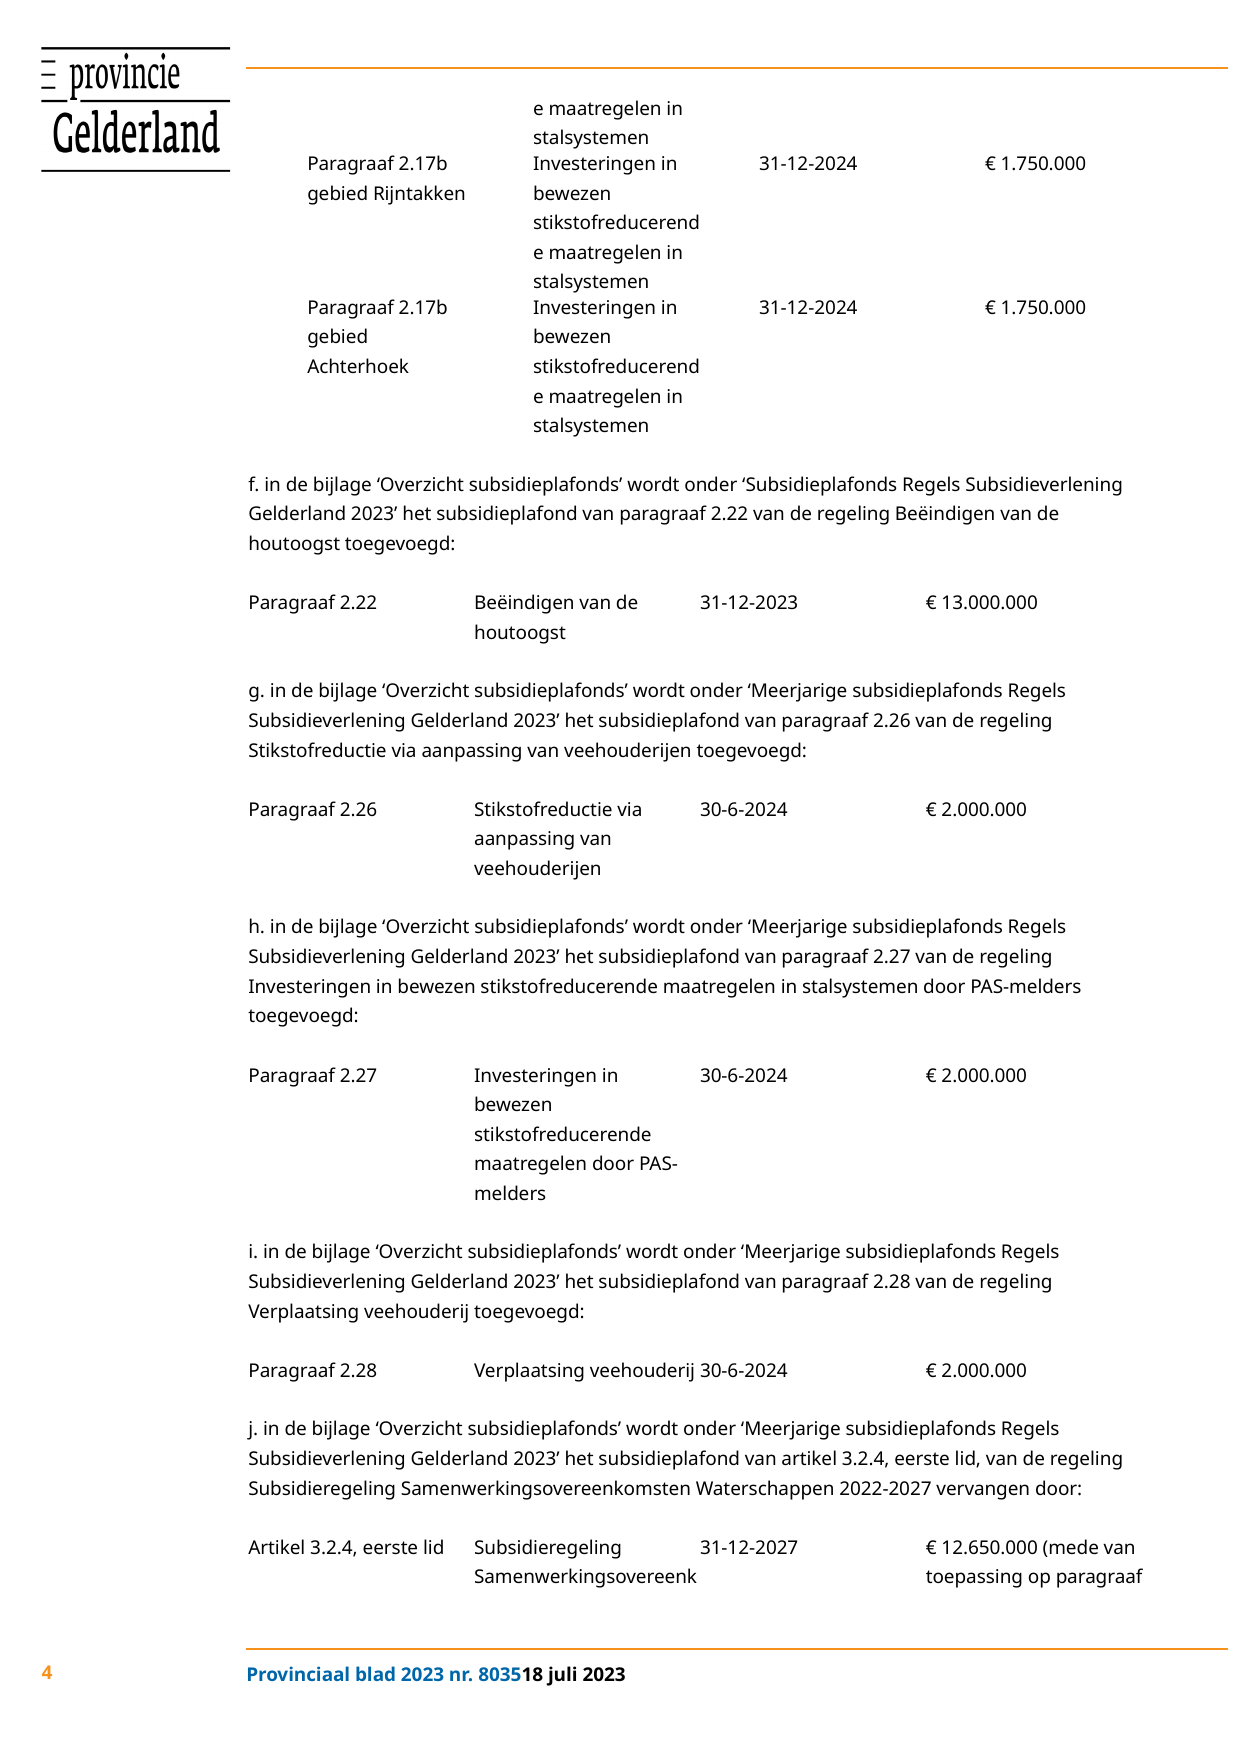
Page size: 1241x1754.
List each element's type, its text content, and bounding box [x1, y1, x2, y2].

picture [41, 47, 231, 172]
table_header 31-12-2023 [700, 590, 926, 645]
table_header e maatregelen in stalsystemen [474, 95, 700, 150]
table_cell € 1.750.000 [926, 150, 1152, 294]
table_cell Paragraaf 2.17b gebied Achterhoek [248, 294, 474, 438]
table_header Subsidieregeling Samenwerkingsovereenk [474, 1534, 700, 1589]
table_header Stikstofreductie via aanpassing van veehouderijen [474, 796, 700, 881]
table_header Paragraaf 2.28 [248, 1357, 474, 1383]
table_cell Investeringen in bewezen stikstofreducerende maatregelen in stalsystemen [474, 150, 700, 294]
table_cell 31-12-2024 [700, 294, 926, 438]
table_header Artikel 3.2.4, eerste lid [248, 1534, 474, 1589]
table_header € 12.650.000 (mede van toepassing op paragraaf [926, 1534, 1152, 1589]
table_header Verplaatsing veehouderij [474, 1357, 700, 1383]
table_header 31-12-2027 [700, 1534, 926, 1589]
table_header Investeringen in bewezen stikstofreducerende maatregelen door PAS-melders [474, 1062, 700, 1206]
text h. in de bijlage ‘Overzicht subsidieplafonds’ wordt onder ‘Meerjarige subsidieplafonds Regels Subsidieverlening Gelderland 2023’ het subsidieplafond van paragraaf 2.27 van de regeling Investeringen in bewezen stikstofreducerende maatregelen in stalsystemen door PAS-melders toegevoegd: [248, 914, 1152, 1028]
table_header € 2.000.000 [926, 1062, 1152, 1206]
table_header Paragraaf 2.27 [248, 1062, 474, 1206]
table_header [926, 95, 1152, 150]
table_header Paragraaf 2.26 [248, 796, 474, 881]
table_cell € 1.750.000 [926, 294, 1152, 438]
table_header € 2.000.000 [926, 1357, 1152, 1383]
text i. in de bijlage ‘Overzicht subsidieplafonds’ wordt onder ‘Meerjarige subsidieplafonds Regels Subsidieverlening Gelderland 2023’ het subsidieplafond van paragraaf 2.28 van de regeling Verplaatsing veehouderij toegevoegd: [248, 1239, 1152, 1323]
text j. in de bijlage ‘Overzicht subsidieplafonds’ wordt onder ‘Meerjarige subsidieplafonds Regels Subsidieverlening Gelderland 2023’ het subsidieplafond van artikel 3.2.4, eerste lid, van de regeling Subsidieregeling Samenwerkingsovereenkomsten Waterschappen 2022-2027 vervangen door: [248, 1416, 1152, 1501]
table_header Paragraaf 2.22 [248, 590, 474, 645]
table_header 30-6-2024 [700, 796, 926, 881]
table_header 30-6-2024 [700, 1357, 926, 1383]
table_cell Paragraaf 2.17b gebied Rijntakken [248, 150, 474, 294]
table_header € 2.000.000 [926, 796, 1152, 881]
text g. in de bijlage ‘Overzicht subsidieplafonds’ wordt onder ‘Meerjarige subsidieplafonds Regels Subsidieverlening Gelderland 2023’ het subsidieplafond van paragraaf 2.26 van de regeling Stikstofreductie via aanpassing van veehouderijen toegevoegd: [248, 678, 1152, 762]
text f. in de bijlage ‘Overzicht subsidieplafonds’ wordt onder ‘Subsidieplafonds Regels Subsidieverlening Gelderland 2023’ het subsidieplafond van paragraaf 2.22 van de regeling Beëindigen van de houtoogst toegevoegd: [248, 471, 1152, 556]
table_header Beëindigen van de houtoogst [474, 590, 700, 645]
table_header € 13.000.000 [926, 590, 1152, 645]
table_header 30-6-2024 [700, 1062, 926, 1206]
table_cell Investeringen in bewezen stikstofreducerende maatregelen in stalsystemen [474, 294, 700, 438]
table_cell 31-12-2024 [700, 150, 926, 294]
table_header [700, 95, 926, 150]
table_header [248, 95, 474, 150]
